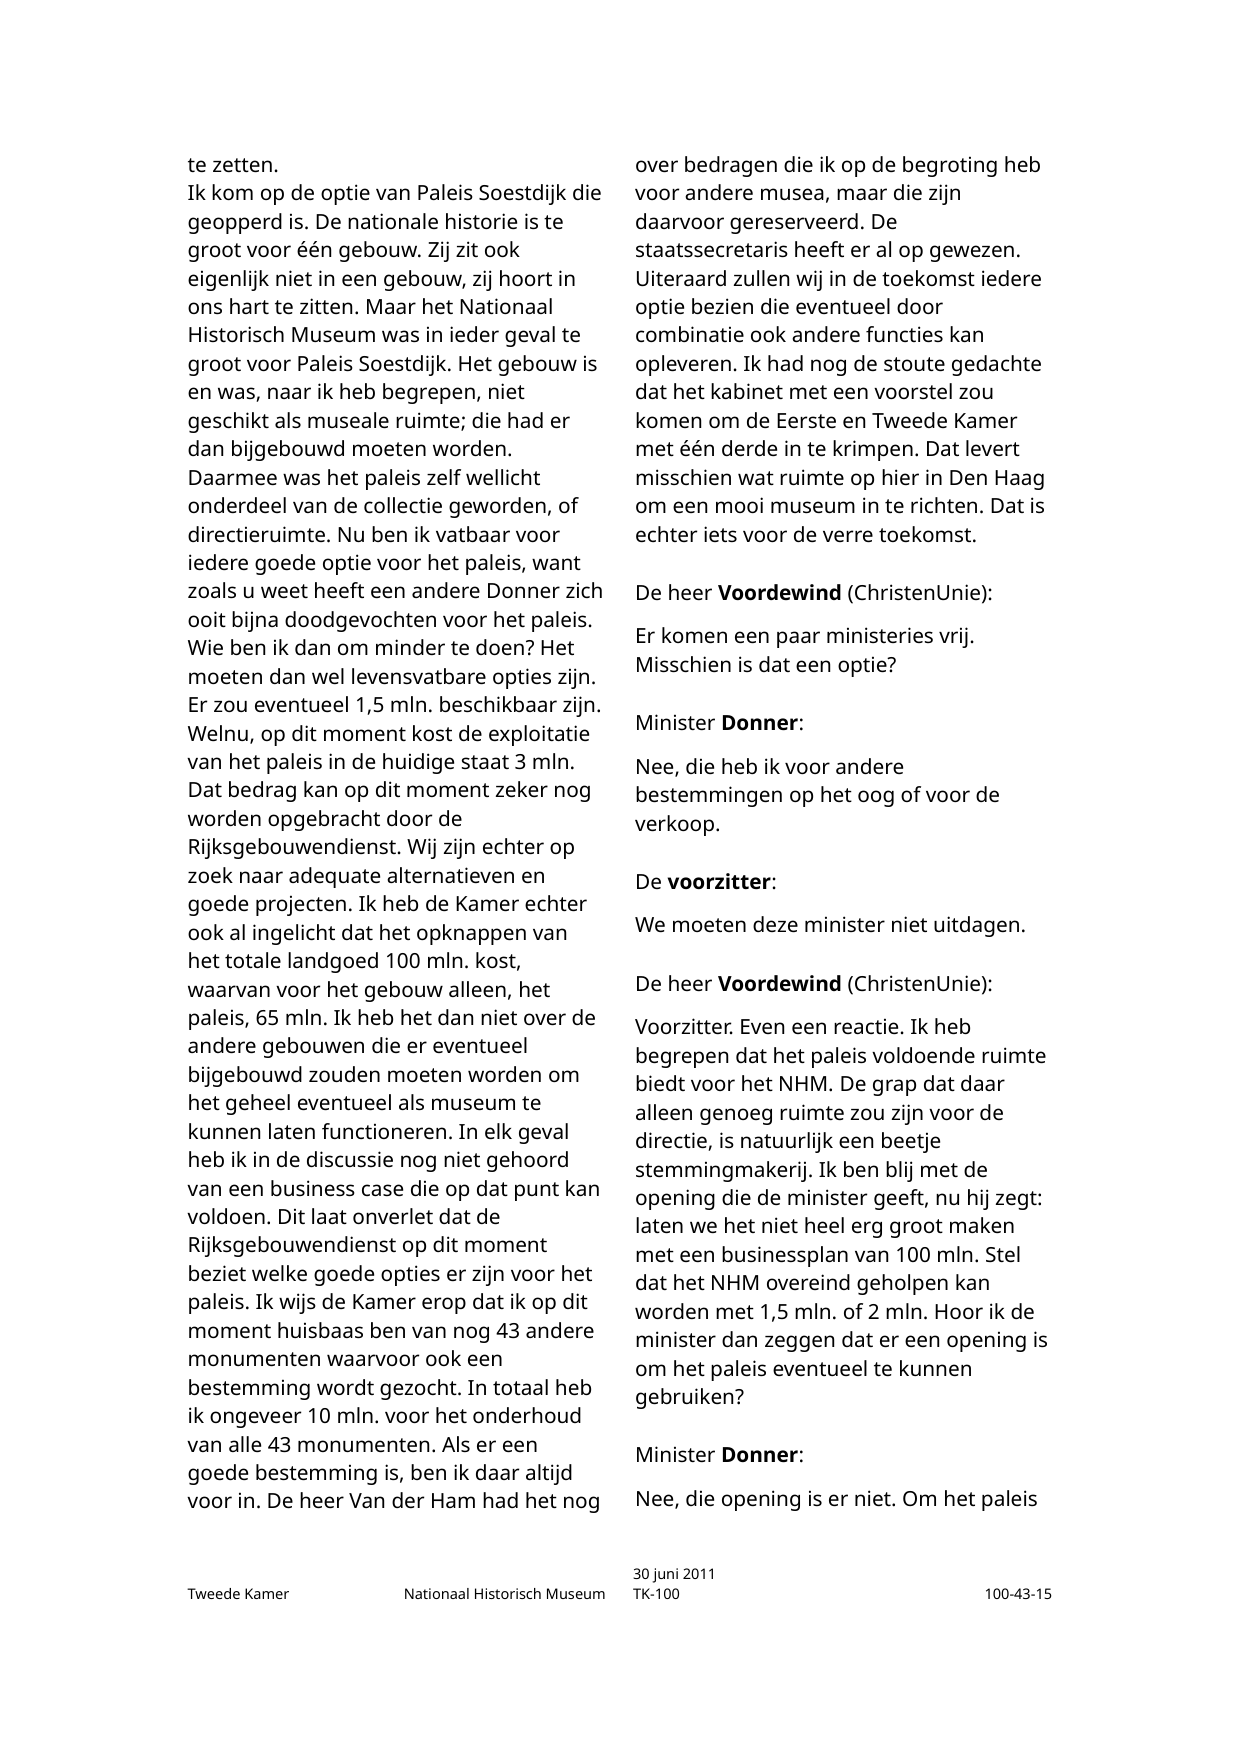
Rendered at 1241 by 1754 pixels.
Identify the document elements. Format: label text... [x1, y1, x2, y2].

text De heer Voordewind (ChristenUnie): [635, 969, 1053, 997]
text De heer Voordewind (ChristenUnie): [635, 578, 1053, 607]
text De voorzitter: [635, 867, 1053, 896]
text te zetten. [187, 150, 605, 178]
text Nee, die heb ik voor andere bestemmingen op het oog of voor de verkoop. [635, 752, 1053, 837]
text We moeten deze minister niet uitdagen. [635, 911, 1053, 939]
text Er komen een paar ministeries vrij. Misschien is dat een optie? [635, 622, 1053, 678]
text Minister Donner: [635, 708, 1053, 737]
text Er zou eventueel 1,5 mln. beschikbaar zijn. Welnu, op dit moment kost de exploitatie van het paleis in de huidige staat 3 mln. Dat bedrag kan op dit moment zeker nog worden opgebracht door de Rijksgebouwendienst. Wij zijn echter op zoek naar adequate alternatieven en goede projecten. Ik heb de Kamer echter ook al ingelicht dat het opknappen van het totale landgoed 100 mln. kost, waarvan voor het gebouw alleen, het paleis, 65 mln. Ik heb het dan niet over de andere gebouwen die er eventueel bijgebouwd zouden moeten worden om het geheel eventueel als museum te kunnen laten functioneren. In elk geval heb ik in de discussie nog niet gehoord van een business case die op dat punt kan voldoen. Dit laat onverlet dat de Rijksgebouwendienst op dit moment beziet welke goede opties er zijn voor het paleis. Ik wijs de Kamer erop dat ik op dit moment huisbaas ben van nog 43 andere monumenten waarvoor ook een bestemming wordt gezocht. In totaal heb ik ongeveer 10 mln. voor het onderhoud van alle 43 monumenten. Als er een goede bestemming is, ben ik daar altijd voor in. De heer Van der Ham had het nog [187, 690, 605, 1515]
text Ik kom op de optie van Paleis Soestdijk die geopperd is. De nationale historie is te groot voor één gebouw. Zij zit ook eigenlijk niet in een gebouw, zij hoort in ons hart te zitten. Maar het Nationaal Historisch Museum was in ieder geval te groot voor Paleis Soestdijk. Het gebouw is en was, naar ik heb begrepen, niet geschikt als museale ruimte; die had er dan bijgebouwd moeten worden. Daarmee was het paleis zelf wellicht onderdeel van de collectie geworden, of directieruimte. Nu ben ik vatbaar voor iedere goede optie voor het paleis, want zoals u weet heeft een andere Donner zich ooit bijna doodgevochten voor het paleis. Wie ben ik dan om minder te doen? Het moeten dan wel levensvatbare opties zijn. [187, 178, 605, 690]
text Nee, die opening is er niet. Om het paleis [635, 1484, 1053, 1512]
text over bedragen die ik op de begroting heb voor andere musea, maar die zijn daarvoor gereserveerd. De staatssecretaris heeft er al op gewezen. Uiteraard zullen wij in de toekomst iedere optie bezien die eventueel door combinatie ook andere functies kan opleveren. Ik had nog de stoute gedachte dat het kabinet met een voorstel zou komen om de Eerste en Tweede Kamer met één derde in te krimpen. Dat levert misschien wat ruimte op hier in Den Haag om een mooi museum in te richten. Dat is echter iets voor de verre toekomst. [635, 150, 1053, 548]
text Minister Donner: [635, 1441, 1053, 1469]
text Voorzitter. Even een reactie. Ik heb begrepen dat het paleis voldoende ruimte biedt voor het NHM. De grap dat daar alleen genoeg ruimte zou zijn voor de directie, is natuurlijk een beetje stemmingmakerij. Ik ben blij met de opening die de minister geeft, nu hij zegt: laten we het niet heel erg groot maken met een businessplan van 100 mln. Stel dat het NHM overeind geholpen kan worden met 1,5 mln. of 2 mln. Hoor ik de minister dan zeggen dat er een opening is om het paleis eventueel te kunnen gebruiken? [635, 1012, 1053, 1411]
